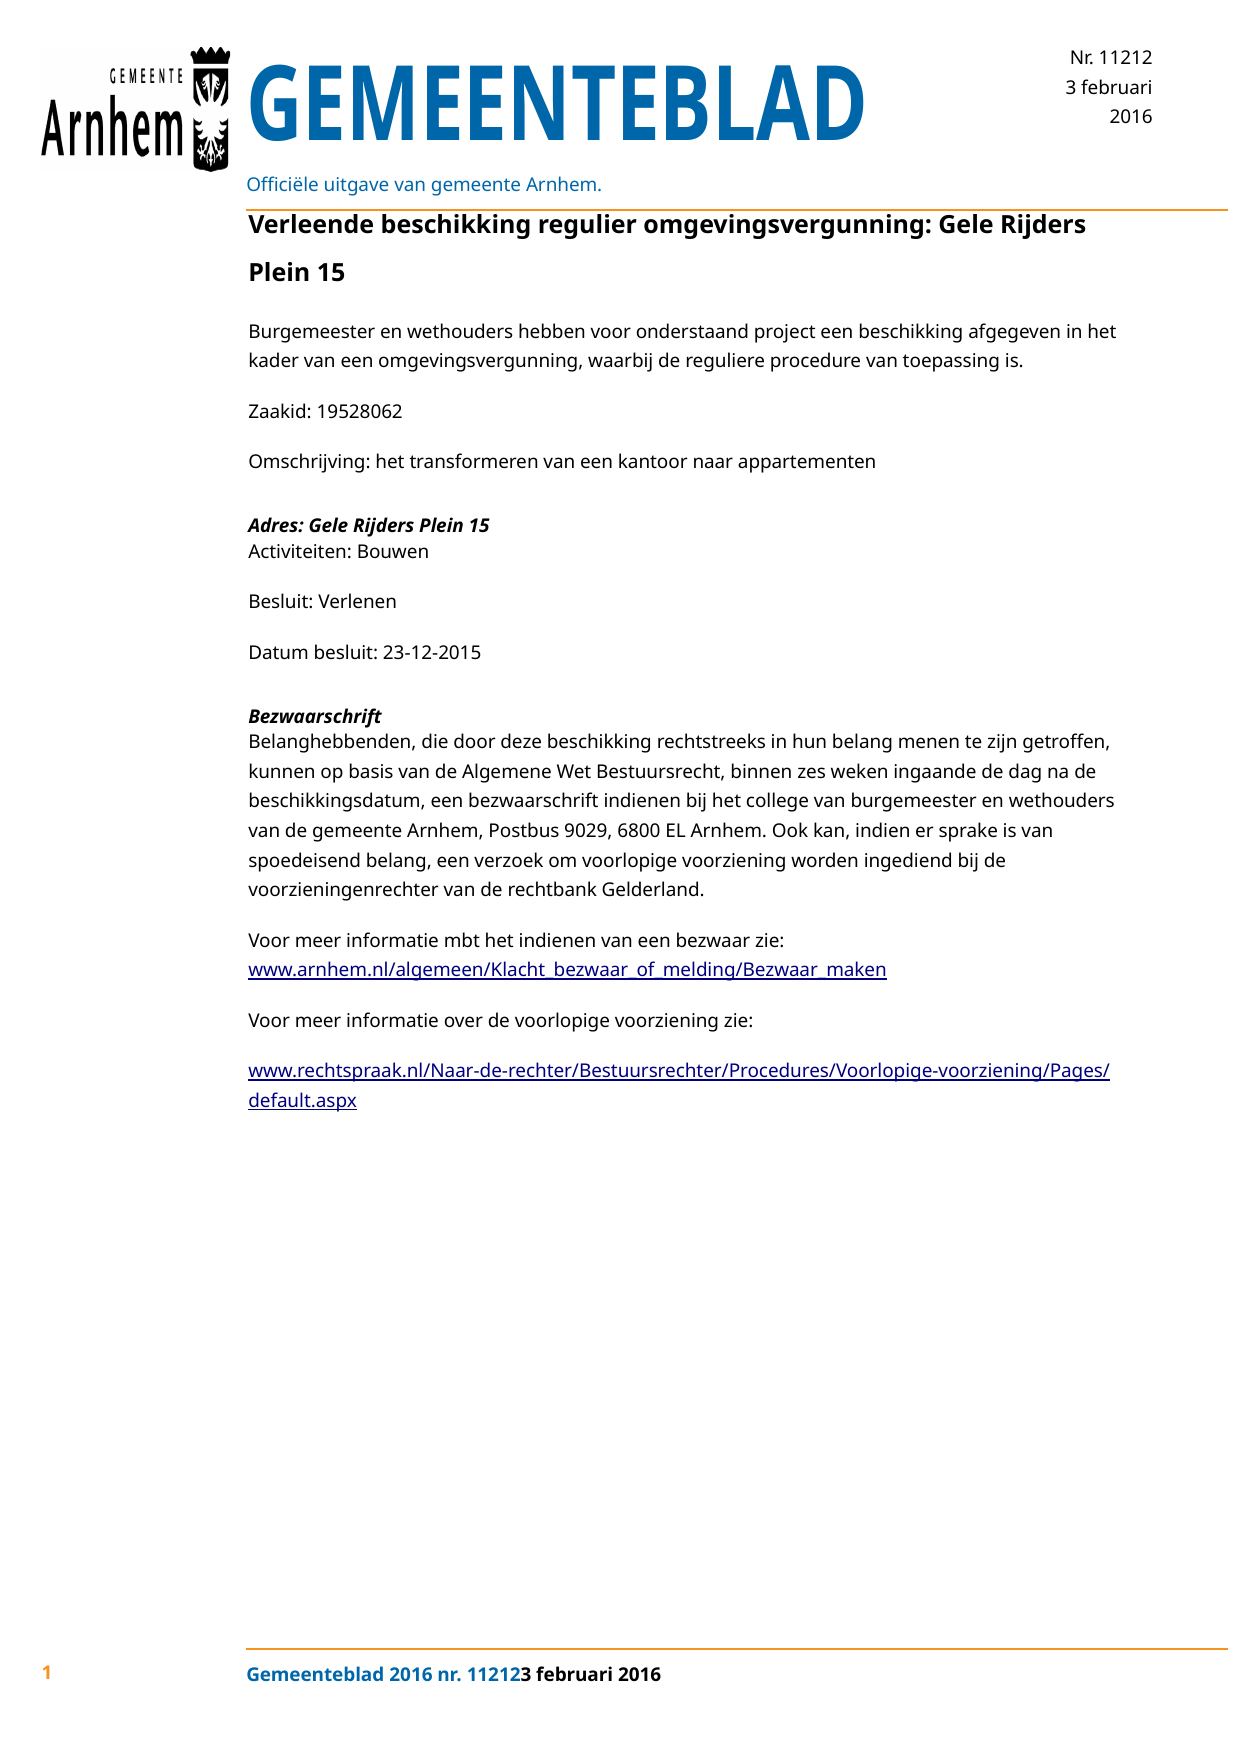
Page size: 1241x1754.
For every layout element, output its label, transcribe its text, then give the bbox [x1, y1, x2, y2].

text Voor meer informatie over de voorlopige voorziening zie: [248, 1007, 1152, 1033]
text Omschrijving: het transformeren van een kantoor naar appartementen [248, 448, 1152, 474]
text www.rechtspraak.nl/Naar-de-rechter/Bestuursrechter/Procedures/Voorlopige-voorziening/Pages/default.aspx [248, 1057, 1152, 1113]
text Datum besluit: 23-12-2015 [248, 639, 1152, 664]
text Burgemeester en wethouders hebben voor onderstaand project een beschikking afgegeven in het kader van een omgevingsvergunning, waarbij de reguliere procedure van toepassing is. [248, 318, 1152, 373]
text Voor meer informatie mbt het indienen van een bezwaar zie: www.arnhem.nl/algemeen/Klacht_bezwaar_of_melding/Bezwaar_maken [248, 927, 1152, 982]
text Verleende beschikking regulier omgevingsvergunning: Gele Rijders Plein 15 [248, 211, 1152, 288]
text Besluit: Verlenen [248, 588, 1152, 614]
text Activiteiten: Bouwen [248, 538, 1152, 564]
picture [41, 47, 231, 172]
text Belanghebbenden, die door deze beschikking rechtstreeks in hun belang menen te zijn getroffen, kunnen op basis van de Algemene Wet Bestuursrecht, binnen zes weken ingaande de dag na de beschikkingsdatum, een bezwaarschrift indienen bij het college van burgemeester en wethouders van de gemeente Arnhem, Postbus 9029, 6800 EL Arnhem. Ook kan, indien er sprake is van spoedeisend belang, een verzoek om voorlopige voorziening worden ingediend bij de voorzieningenrechter van de rechtbank Gelderland. [248, 728, 1152, 902]
text Zaakid: 19528062 [248, 398, 1152, 424]
text Adres: Gele Rijders Plein 15 [248, 512, 1152, 538]
text Bezwaarschrift [248, 703, 1152, 728]
